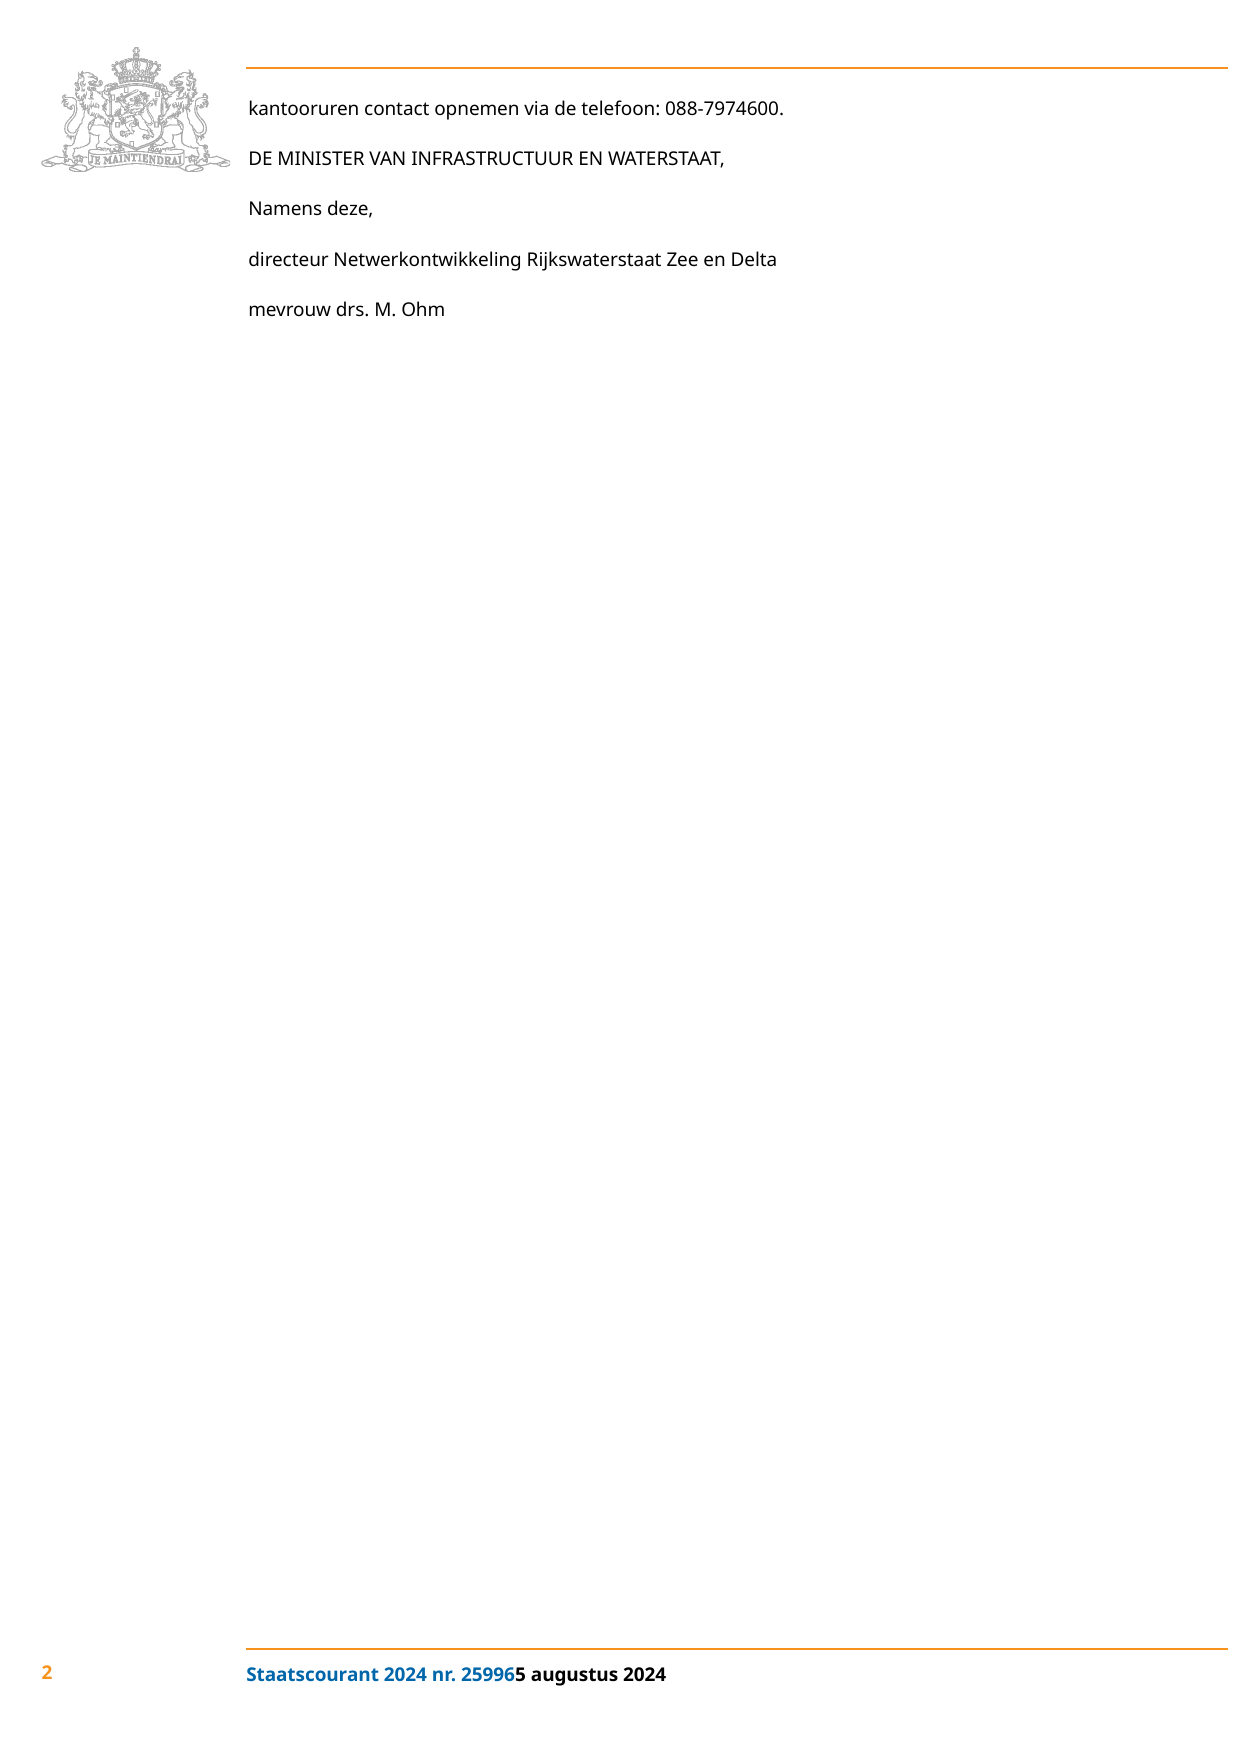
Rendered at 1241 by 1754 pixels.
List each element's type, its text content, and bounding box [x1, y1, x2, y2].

picture [41, 47, 231, 172]
text kantooruren contact opnemen via de telefoon: 088-7974600. [248, 95, 1152, 121]
text mevrouw drs. M. Ohm [248, 296, 1152, 322]
text DE MINISTER VAN INFRASTRUCTUUR EN WATERSTAAT, [248, 145, 1152, 171]
text directeur Netwerkontwikkeling Rijkswaterstaat Zee en Delta [248, 246, 1152, 272]
text Namens deze, [248, 196, 1152, 221]
